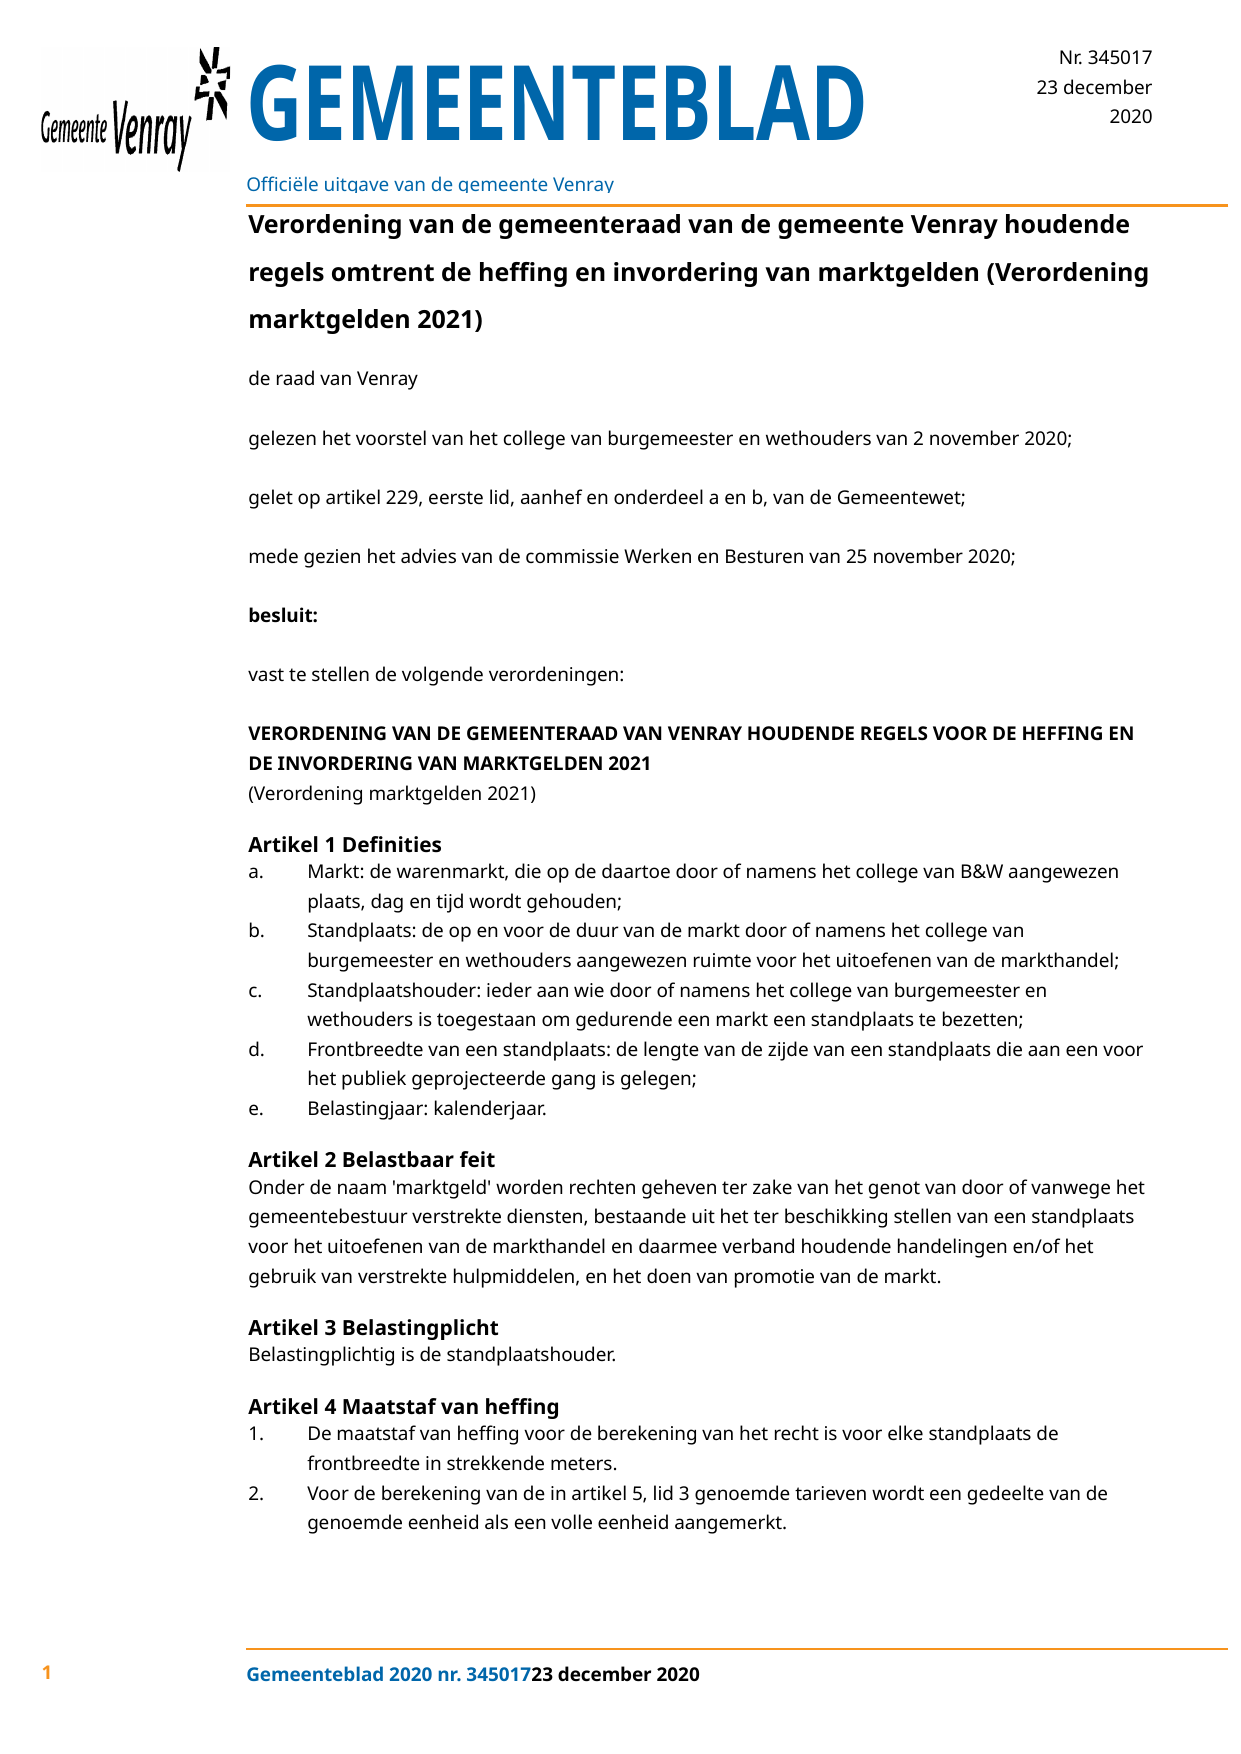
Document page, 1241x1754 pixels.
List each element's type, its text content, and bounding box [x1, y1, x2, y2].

text Artikel 1 Definities [248, 830, 1152, 858]
list Standplaatshouder: ieder aan wie door of namens het college van burgemeester en wethouders is toegestaan om gedurende een markt een standplaats te bezetten; [248, 977, 1152, 1032]
list Standplaats: de op en voor de duur van de markt door of namens het college van burgemeester en wethouders aangewezen ruimte voor het uitoefenen van de markthandel; [248, 918, 1152, 973]
text gelezen het voorstel van het college van burgemeester en wethouders van 2 november 2020; [248, 425, 1152, 450]
list Frontbreedte van een standplaats: de lengte van de zijde van een standplaats die aan een voor het publiek geprojecteerde gang is gelegen; [248, 1036, 1152, 1091]
text Belastingplichtig is de standplaatshouder. [248, 1342, 1152, 1367]
text gelet op artikel 229, eerste lid, aanhef en onderdeel a en b, van de Gemeentewet; [248, 484, 1152, 509]
text Onder de naam 'marktgeld' worden rechten geheven ter zake van het genot van door of vanwege het gemeentebestuur verstrekte diensten, bestaande uit het ter beschikking stellen van een standplaats voor het uitoefenen van de markthandel en daarmee verband houdende handelingen en/of het gebruik van verstrekte hulpmiddelen, en het doen van promotie van de markt. [248, 1174, 1152, 1288]
list Belastingjaar: kalenderjaar. [248, 1095, 1152, 1121]
text VERORDENING VAN DE GEMEENTERAAD VAN VENRAY HOUDENDE REGELS VOOR DE HEFFING EN DE INVORDERING VAN MARKTGELDEN 2021 [248, 721, 1152, 776]
text besluit: [248, 602, 1152, 628]
text de raad van Venray [248, 366, 1152, 391]
text Artikel 2 Belastbaar feit [248, 1146, 1152, 1174]
list Markt: de warenmarkt, die op de daartoe door of namens het college van B&W aangewezen plaats, dag en tijd wordt gehouden; [248, 858, 1152, 914]
text Artikel 4 Maatstaf van heffing [248, 1392, 1152, 1421]
text Artikel 3 Belastingplicht [248, 1313, 1152, 1342]
text (Verordening marktgelden 2021) [248, 780, 1152, 805]
picture [41, 47, 231, 172]
text mede gezien het advies van de commissie Werken en Besturen van 25 november 2020; [248, 543, 1152, 569]
text Verordening van de gemeenteraad van de gemeente Venray houdende regels omtrent de heffing en invordering van marktgelden (Verordening marktgelden 2021) [248, 207, 1152, 336]
list De maatstaf van heffing voor de berekening van het recht is voor elke standplaats de frontbreedte in strekkende meters. [248, 1421, 1152, 1476]
list Voor de berekening van de in artikel 5, lid 3 genoemde tarieven wordt een gedeelte van de genoemde eenheid als een volle eenheid aangemerkt. [248, 1480, 1152, 1535]
text vast te stellen de volgende verordeningen: [248, 661, 1152, 687]
